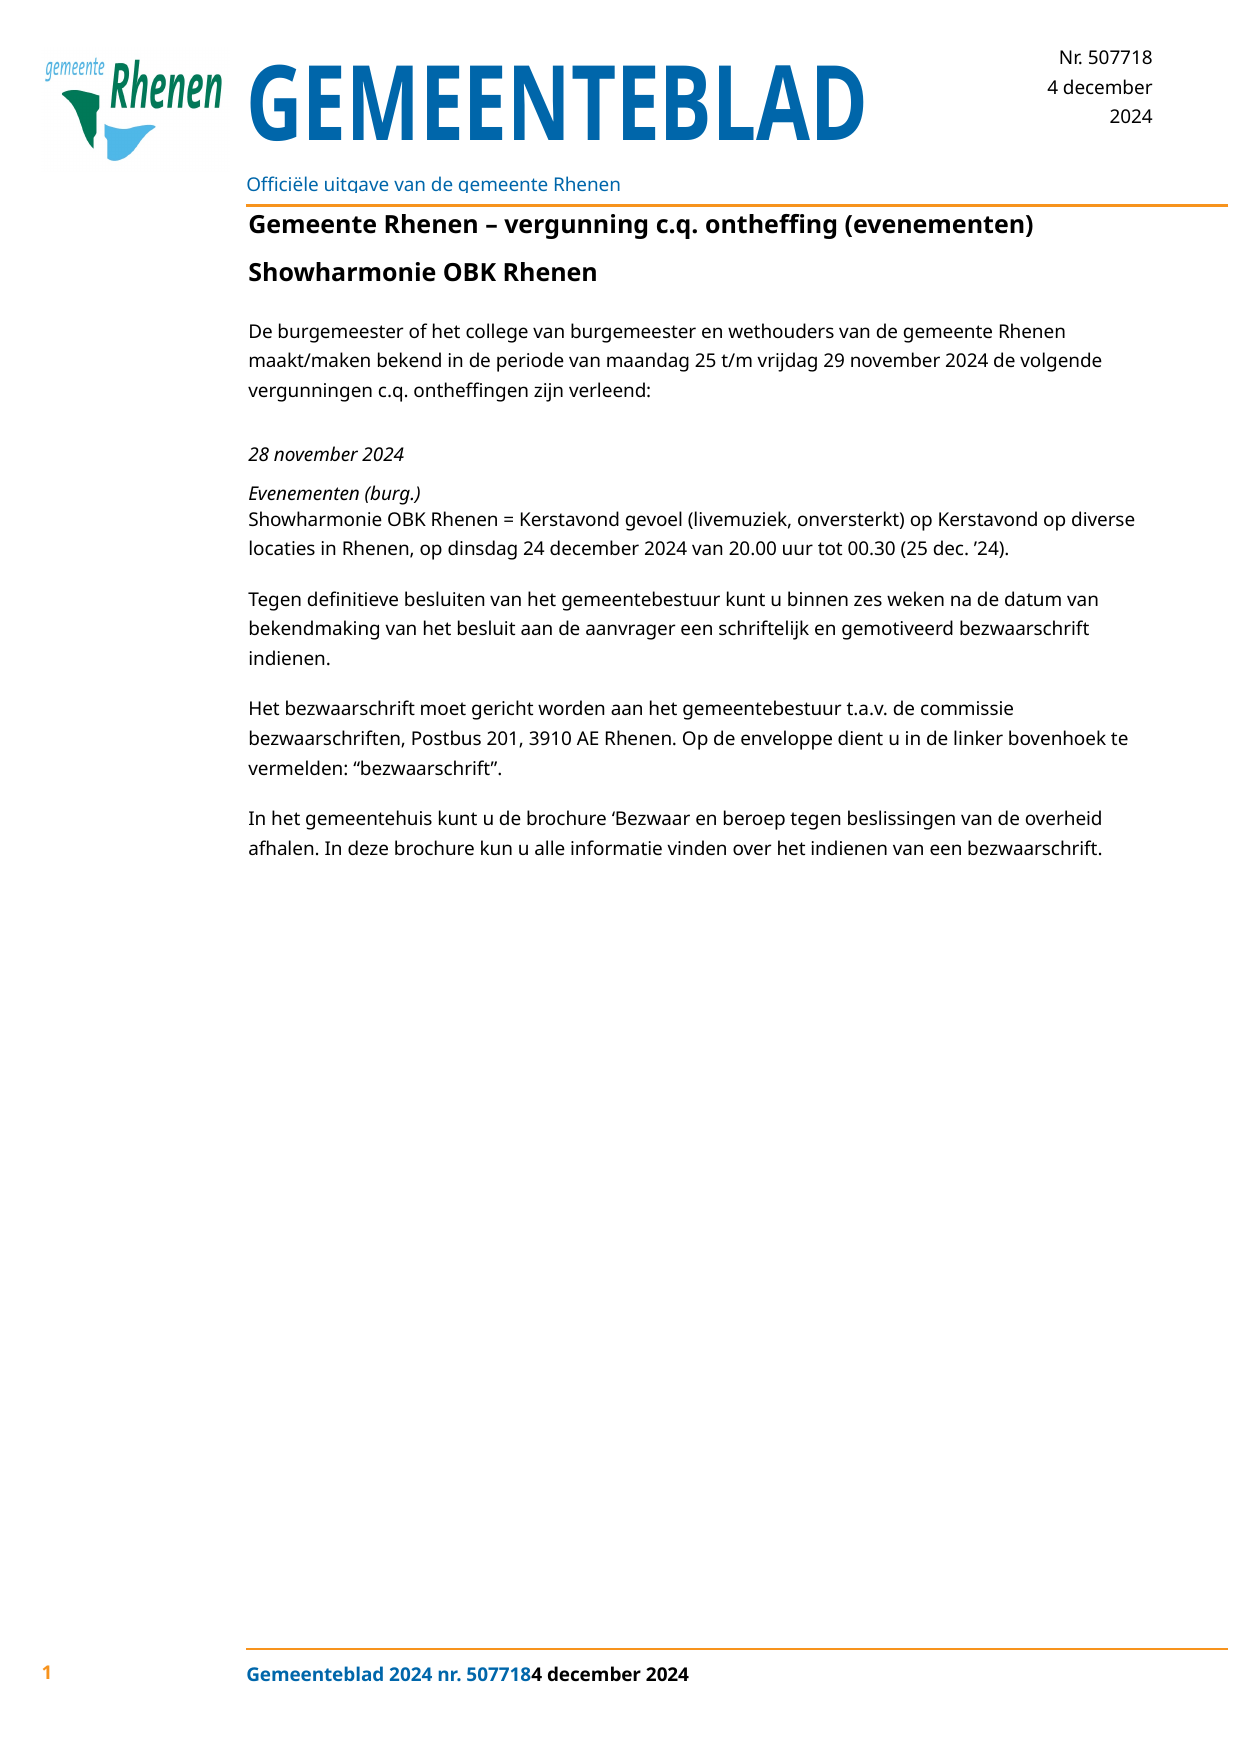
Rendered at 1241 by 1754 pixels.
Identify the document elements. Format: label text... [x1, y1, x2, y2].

text Showharmonie OBK Rhenen = Kerstavond gevoel (livemuziek, onversterkt) op Kerstavond op diverse locaties in Rhenen, op dinsdag 24 december 2024 van 20.00 uur tot 00.30 (25 dec. ’24). [248, 506, 1152, 561]
text In het gemeentehuis kunt u de brochure ‘Bezwaar en beroep tegen beslissingen van de overheid afhalen. In deze brochure kun u alle informatie vinden over het indienen van een bezwaarschrift. [248, 805, 1152, 861]
text 28 november 2024 [248, 441, 1152, 467]
text Gemeente Rhenen – vergunning c.q. ontheffing (evenementen) Showharmonie OBK Rhenen [248, 207, 1152, 288]
text Tegen definitieve besluiten van het gemeentebestuur kunt u binnen zes weken na de datum van bekendmaking van het besluit aan de aanvrager een schriftelijk en gemotiveerd bezwaarschrift indienen. [248, 586, 1152, 671]
text Evenementen (burg.) [248, 480, 1152, 506]
text Het bezwaarschrift moet gericht worden aan het gemeentebestuur t.a.v. de commissie bezwaarschriften, Postbus 201, 3910 AE Rhenen. Op de enveloppe dient u in de linker bovenhoek te vermelden: “bezwaarschrift”. [248, 696, 1152, 781]
picture [41, 47, 231, 172]
text De burgemeester of het college van burgemeester en wethouders van de gemeente Rhenen maakt/maken bekend in de periode van maandag 25 t/m vrijdag 29 november 2024 de volgende vergunningen c.q. ontheffingen zijn verleend: [248, 318, 1152, 403]
